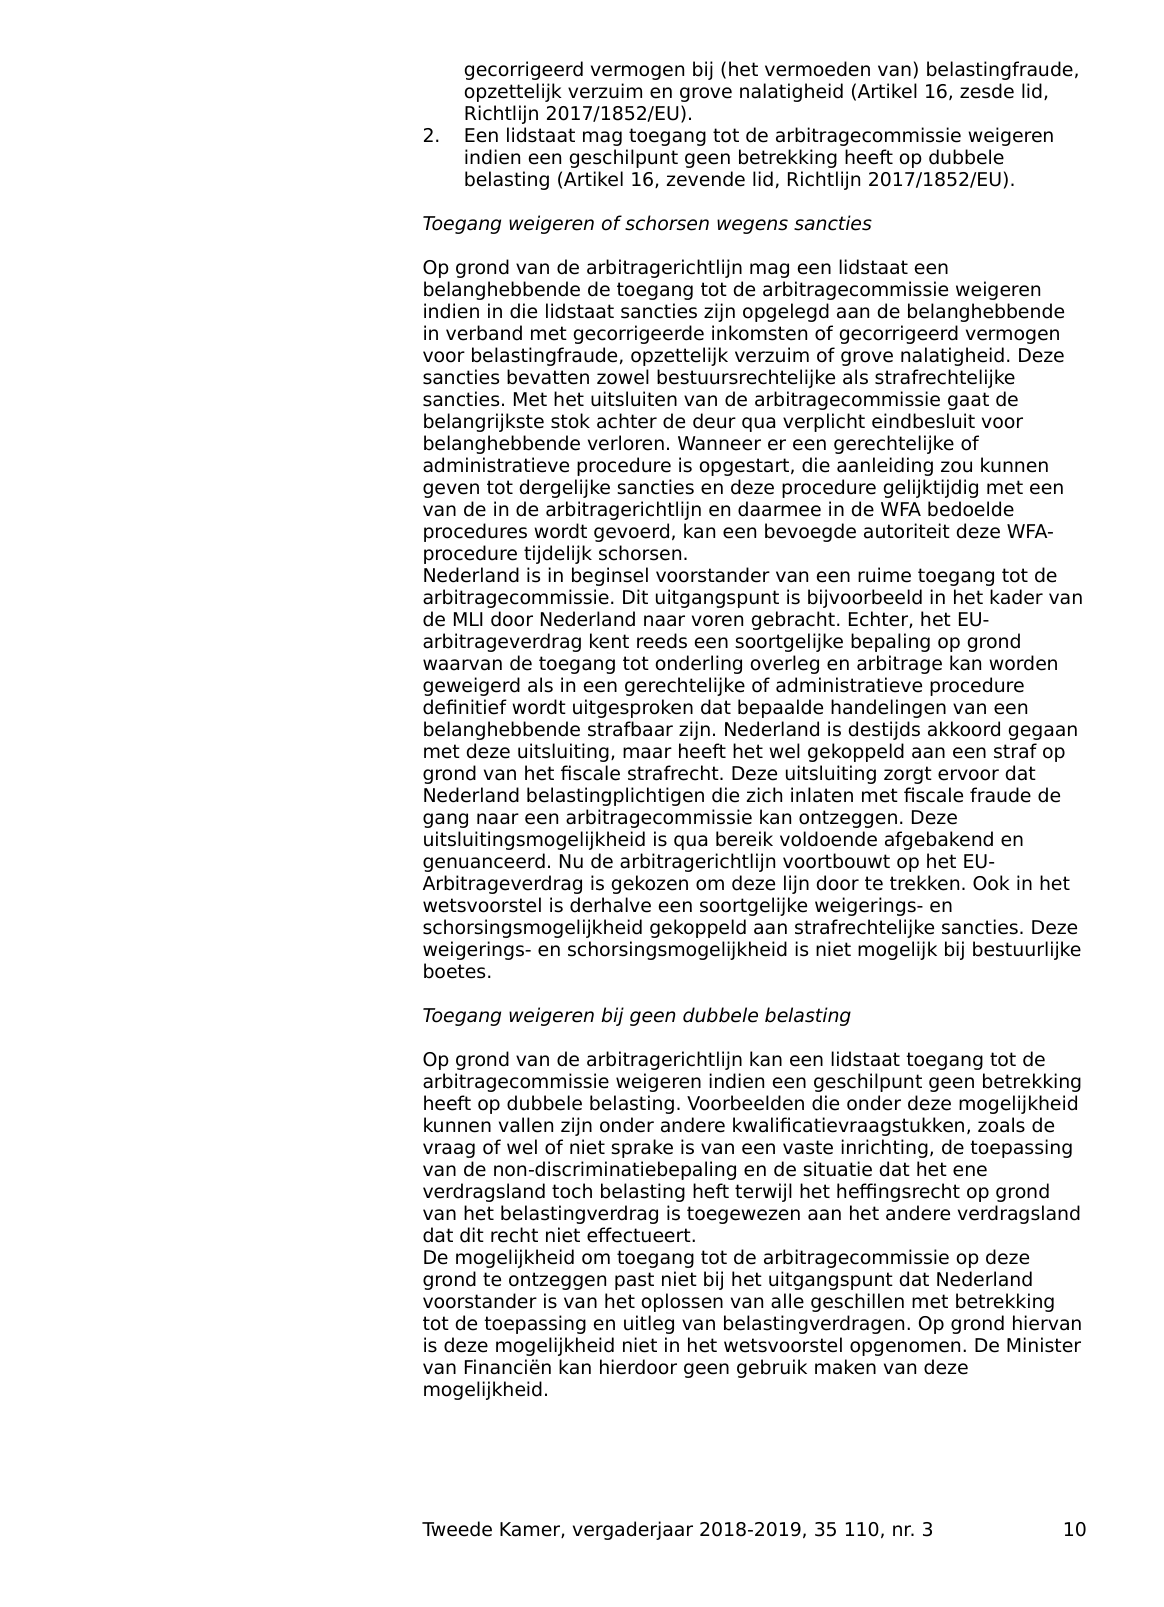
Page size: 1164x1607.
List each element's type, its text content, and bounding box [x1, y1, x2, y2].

text gecorrigeerd vermogen bij (het vermoeden van) belastingfraude, opzettelijk verzuim en grove nalatigheid (Artikel 16, zesde lid, Richtlijn 2017/1852/EU). [422, 59, 1087, 125]
subtitle Toegang weigeren bij geen dubbele belasting [422, 1005, 1087, 1027]
subtitle Toegang weigeren of schorsen wegens sancties [422, 213, 1087, 235]
text Op grond van de arbitragerichtlijn mag een lidstaat een belanghebbende de toegang tot de arbitragecommissie weigeren indien in die lidstaat sancties zijn opgelegd aan de belanghebbende in verband met gecorrigeerde inkomsten of gecorrigeerd vermogen voor belastingfraude, opzettelijk verzuim of grove nalatigheid. Deze sancties bevatten zowel bestuursrechtelijke als strafrechtelijke sancties. Met het uitsluiten van de arbitragecommissie gaat de belangrijkste stok achter de deur qua verplicht eindbesluit voor belanghebbende verloren. Wanneer er een gerechtelijke of administratieve procedure is opgestart, die aanleiding zou kunnen geven tot dergelijke sancties en deze procedure gelijktijdig met een van de in de arbitragerichtlijn en daarmee in de WFA bedoelde procedures wordt gevoerd, kan een bevoegde autoriteit deze WFA-procedure tijdelijk schorsen. [422, 257, 1087, 565]
text Nederland is in beginsel voorstander van een ruime toegang tot de arbitragecommissie. Dit uitgangspunt is bijvoorbeeld in het kader van de MLI door Nederland naar voren gebracht. Echter, het EU-arbitrageverdrag kent reeds een soortgelijke bepaling op grond waarvan de toegang tot onderling overleg en arbitrage kan worden geweigerd als in een gerechtelijke of administratieve procedure definitief wordt uitgesproken dat bepaalde handelingen van een belanghebbende strafbaar zijn. Nederland is destijds akkoord gegaan met deze uitsluiting, maar heeft het wel gekoppeld aan een straf op grond van het fiscale strafrecht. Deze uitsluiting zorgt ervoor dat Nederland belastingplichtigen die zich inlaten met fiscale fraude de gang naar een arbitragecommissie kan ontzeggen. Deze uitsluitingsmogelijkheid is qua bereik voldoende afgebakend en genuanceerd. Nu de arbitragerichtlijn voortbouwt op het EU-Arbitrageverdrag is gekozen om deze lijn door te trekken. Ook in het wetsvoorstel is derhalve een soortgelijke weigerings- en schorsingsmogelijkheid gekoppeld aan strafrechtelijke sancties. Deze weigerings- en schorsingsmogelijkheid is niet mogelijk bij bestuurlijke boetes. [422, 565, 1087, 983]
text Op grond van de arbitragerichtlijn kan een lidstaat toegang tot de arbitragecommissie weigeren indien een geschilpunt geen betrekking heeft op dubbele belasting. Voorbeelden die onder deze mogelijkheid kunnen vallen zijn onder andere kwalificatievraagstukken, zoals de vraag of wel of niet sprake is van een vaste inrichting, de toepassing van de non-discriminatiebepaling en de situatie dat het ene verdragsland toch belasting heft terwijl het heffingsrecht op grond van het belastingverdrag is toegewezen aan het andere verdragsland dat dit recht niet effectueert. [422, 1049, 1087, 1247]
text De mogelijkheid om toegang tot de arbitragecommissie op deze grond te ontzeggen past niet bij het uitgangspunt dat Nederland voorstander is van het oplossen van alle geschillen met betrekking tot de toepassing en uitleg van belastingverdragen. Op grond hiervan is deze mogelijkheid niet in het wetsvoorstel opgenomen. De Minister van Financiën kan hierdoor geen gebruik maken van deze mogelijkheid. [422, 1247, 1087, 1401]
text 2. Een lidstaat mag toegang tot de arbitragecommissie weigeren indien een geschilpunt geen betrekking heeft op dubbele belasting (Artikel 16, zevende lid, Richtlijn 2017/1852/EU). [422, 125, 1087, 191]
